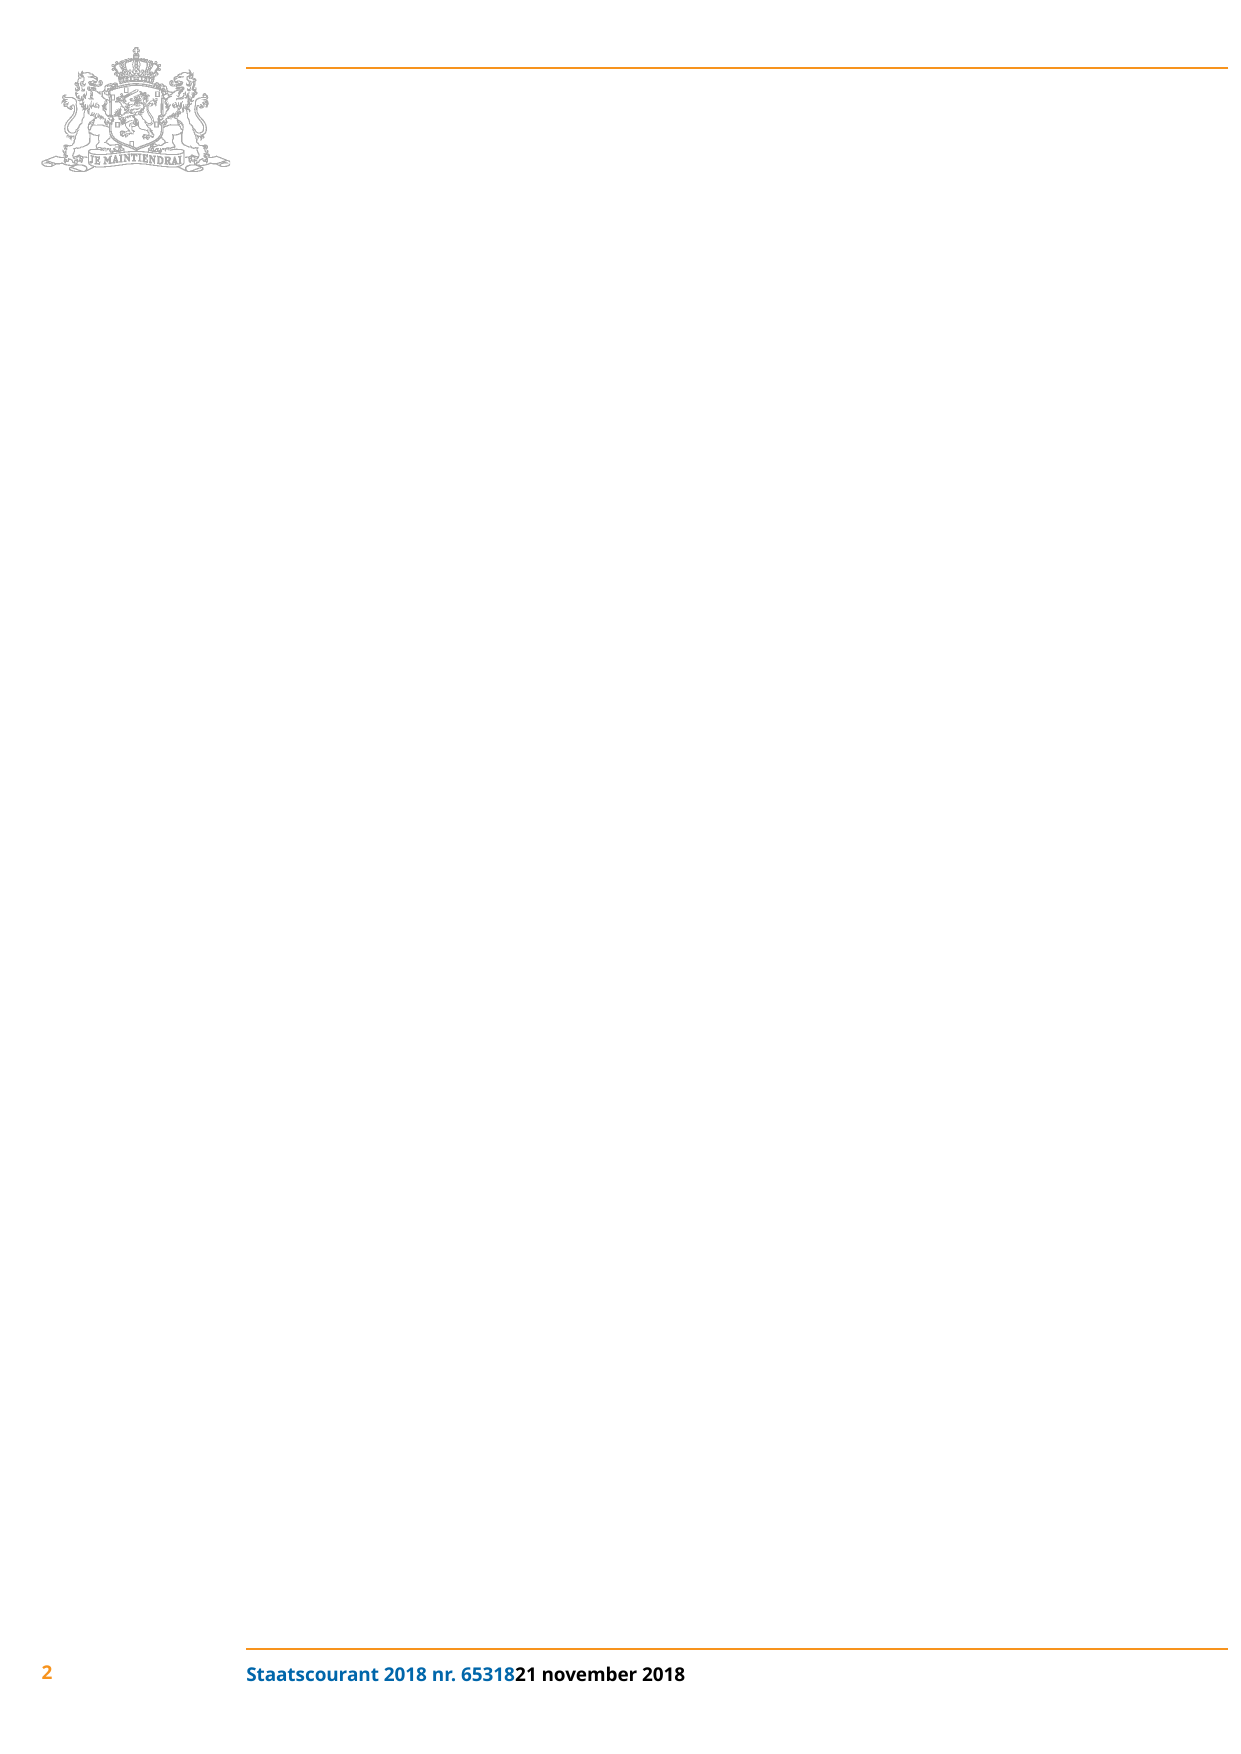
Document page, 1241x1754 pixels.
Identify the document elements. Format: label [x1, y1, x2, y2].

picture [41, 47, 231, 172]
